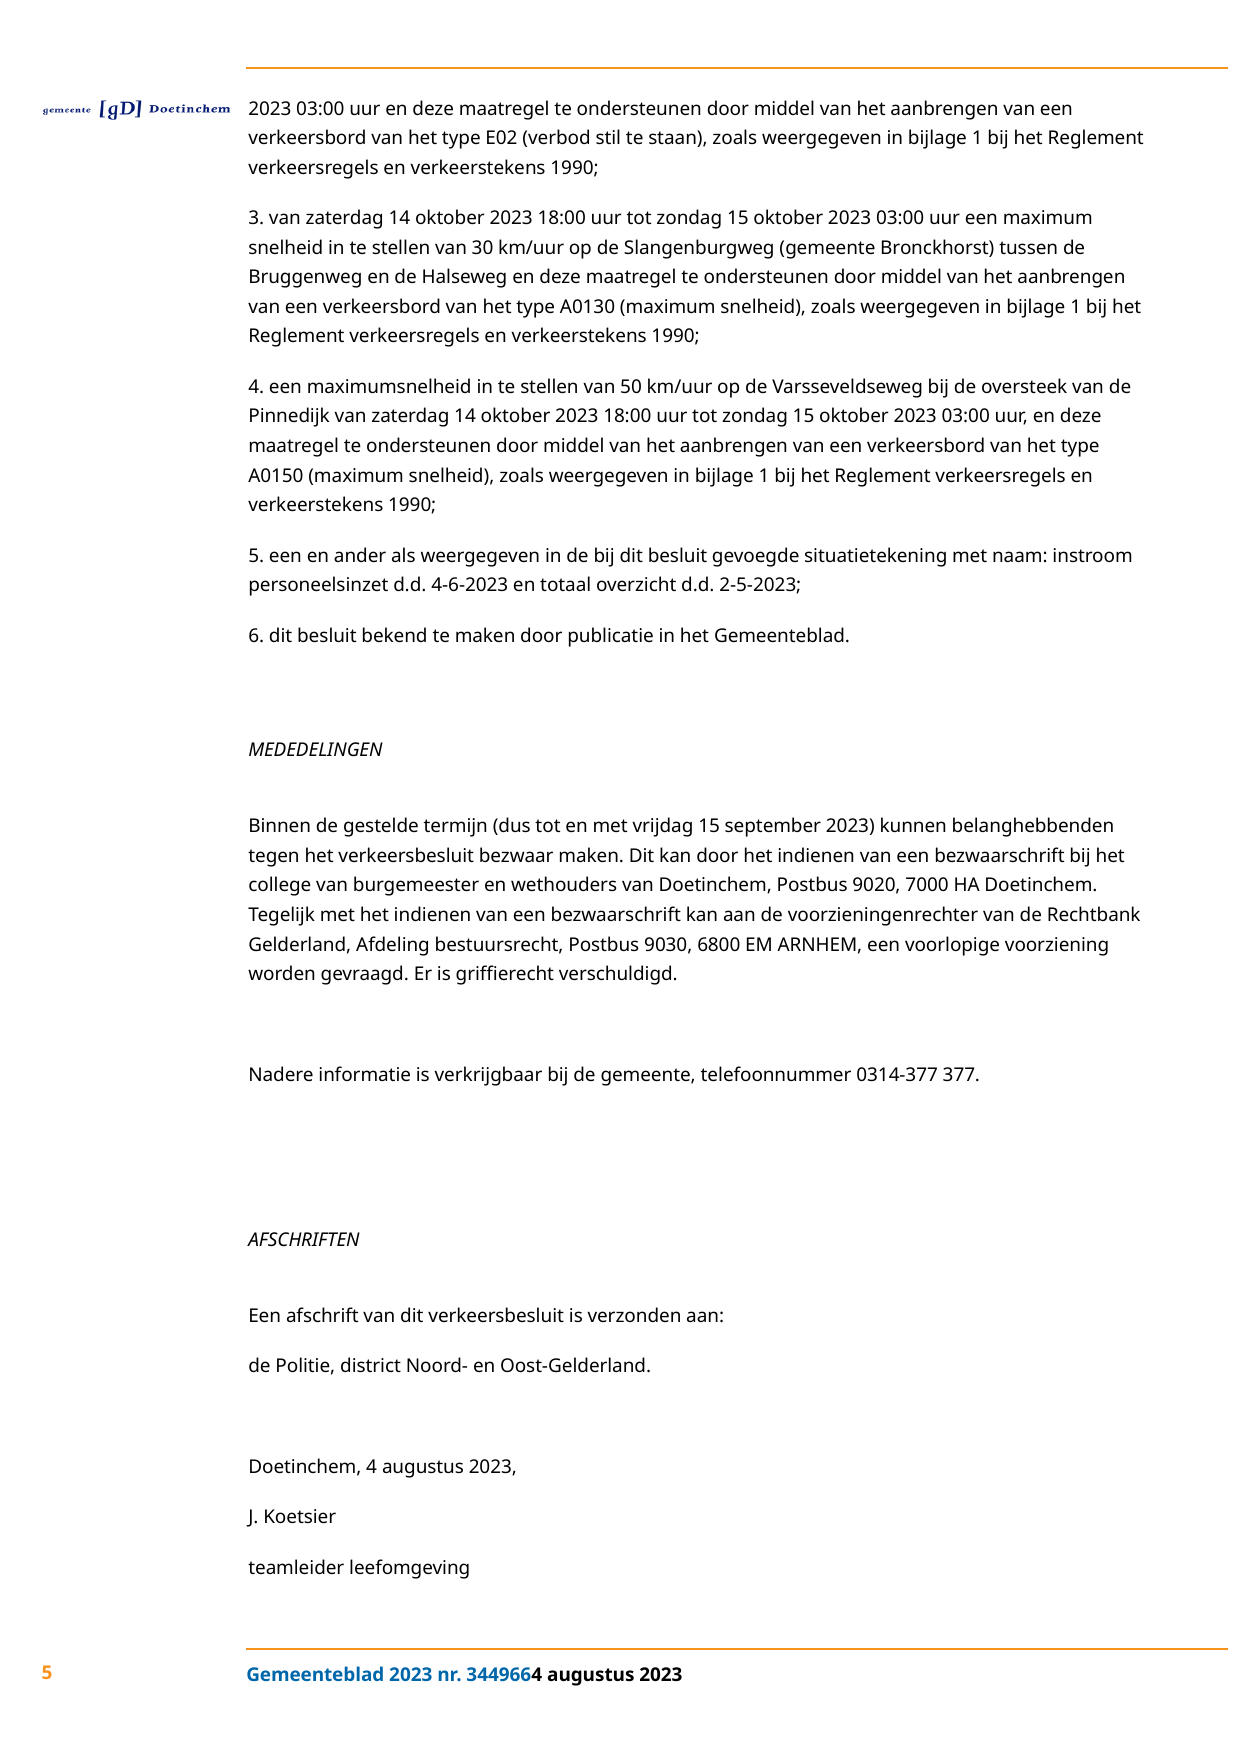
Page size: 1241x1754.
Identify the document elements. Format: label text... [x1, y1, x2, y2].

text Binnen de gestelde termijn (dus tot en met vrijdag 15 september 2023) kunnen belanghebbenden tegen het verkeersbesluit bezwaar maken. Dit kan door het indienen van een bezwaarschrift bij het college van burgemeester en wethouders van Doetinchem, Postbus 9020, 7000 HA Doetinchem. Tegelijk met het indienen van een bezwaarschrift kan aan de voorzieningenrechter van de Rechtbank Gelderland, Afdeling bestuursrecht, Postbus 9030, 6800 EM ARNHEM, een voorlopige voorziening worden gevraagd. Er is griffierecht verschuldigd. [248, 812, 1152, 986]
text 3. van zaterdag 14 oktober 2023 18:00 uur tot zondag 15 oktober 2023 03:00 uur een maximum snelheid in te stellen van 30 km/uur op de Slangenburgweg (gemeente Bronckhorst) tussen de Bruggenweg en de Halseweg en deze maatregel te ondersteunen door middel van het aanbrengen van een verkeersbord van het type A0130 (maximum snelheid), zoals weergegeven in bijlage 1 bij het Reglement verkeersregels en verkeerstekens 1990; [248, 204, 1152, 348]
text J. Koetsier [248, 1504, 1152, 1529]
text Een afschrift van dit verkeersbesluit is verzonden aan: [248, 1302, 1152, 1328]
text Nadere informatie is verkrijgbaar bij de gemeente, telefoonnummer 0314-377 377. [248, 1061, 1152, 1087]
text 4. een maximumsnelheid in te stellen van 50 km/uur op de Varsseveldseweg bij de oversteek van de Pinnedijk van zaterdag 14 oktober 2023 18:00 uur tot zondag 15 oktober 2023 03:00 uur, en deze maatregel te ondersteunen door middel van het aanbrengen van een verkeersbord van het type A0150 (maximum snelheid), zoals weergegeven in bijlage 1 bij het Reglement verkeersregels en verkeerstekens 1990; [248, 373, 1152, 517]
text Doetinchem, 4 augustus 2023, [248, 1453, 1152, 1479]
text MEDEDELINGEN [248, 736, 1152, 762]
text AFSCHRIFTEN [248, 1226, 1152, 1252]
text 6. dit besluit bekend te maken door publicatie in het Gemeenteblad. [248, 622, 1152, 648]
text 5. een en ander als weergegeven in de bij dit besluit gevoegde situatietekening met naam: instroom personeelsinzet d.d. 4-6-2023 en totaal overzicht d.d. 2-5-2023; [248, 542, 1152, 597]
text de Politie, district Noord- en Oost-Gelderland. [248, 1352, 1152, 1378]
picture [41, 47, 231, 172]
text 2023 03:00 uur en deze maatregel te ondersteunen door middel van het aanbrengen van een verkeersbord van het type E02 (verbod stil te staan), zoals weergegeven in bijlage 1 bij het Reglement verkeersregels en verkeerstekens 1990; [248, 95, 1152, 180]
text teamleider leefomgeving [248, 1554, 1152, 1580]
